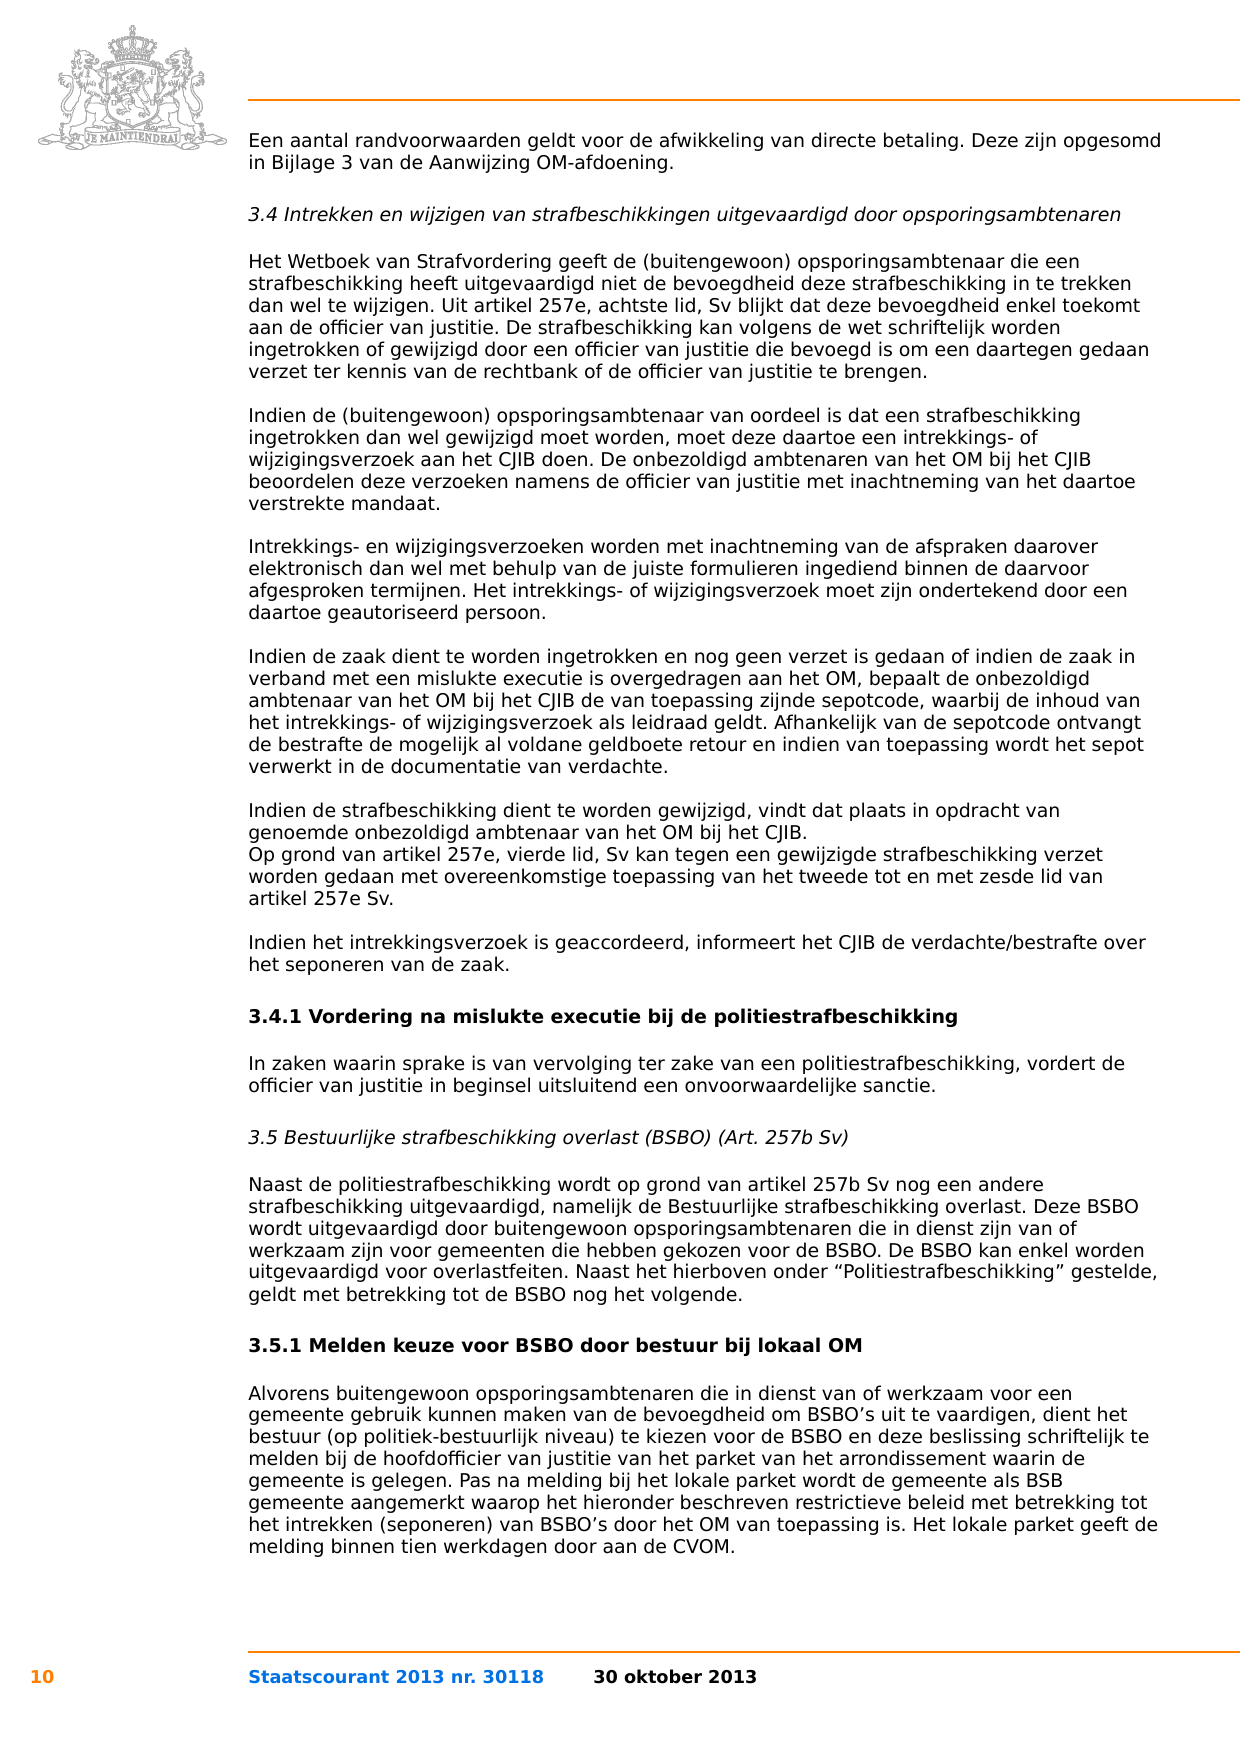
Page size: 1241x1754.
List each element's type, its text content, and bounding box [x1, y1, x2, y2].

text Indien de zaak dient te worden ingetrokken en nog geen verzet is gedaan of indien de zaak in verband met een mislukte executie is overgedragen aan het OM, bepaalt de onbezoldigd ambtenaar van het OM bij het CJIB de van toepassing zijnde sepotcode, waarbij de inhoud van het intrekkings- of wijzigingsverzoek als leidraad geldt. Afhankelijk van de sepotcode ontvangt de bestrafte de mogelijk al voldane geldboete retour en indien van toepassing wordt het sepot verwerkt in de documentatie van verdachte. [248, 646, 1163, 778]
subtitle 3.4.1 Vordering na mislukte executie bij de politiestrafbeschikking [248, 1006, 1163, 1028]
text Indien de (buitengewoon) opsporingsambtenaar van oordeel is dat een strafbeschikking ingetrokken dan wel gewijzigd moet worden, moet deze daartoe een intrekkings- of wijzigingsverzoek aan het CJIB doen. De onbezoldigd ambtenaren van het OM bij het CJIB beoordelen deze verzoeken namens de officier van justitie met inachtneming van het daartoe verstrekte mandaat. [248, 404, 1163, 514]
subtitle 3.4 Intrekken en wijzigen van strafbeschikkingen uitgevaardigd door opsporingsambtenaren [248, 204, 1163, 226]
subtitle 3.5.1 Melden keuze voor BSBO door bestuur bij lokaal OM [248, 1335, 1163, 1357]
text Intrekkings- en wijzigingsverzoeken worden met inachtneming van de afspraken daarover elektronisch dan wel met behulp van de juiste formulieren ingediend binnen de daarvoor afgesproken termijnen. Het intrekkings- of wijzigingsverzoek moet zijn ondertekend door een daartoe geautoriseerd persoon. [248, 536, 1163, 624]
text Indien het intrekkingsverzoek is geaccordeerd, informeert het CJIB de verdachte/bestrafte over het seponeren van de zaak. [248, 932, 1163, 976]
picture [38, 25, 227, 150]
text Indien de strafbeschikking dient te worden gewijzigd, vindt dat plaats in opdracht van genoemde onbezoldigd ambtenaar van het OM bij het CJIB. [248, 800, 1163, 844]
text Het Wetboek van Strafvordering geeft de (buitengewoon) opsporingsambtenaar die een strafbeschikking heeft uitgevaardigd niet de bevoegdheid deze strafbeschikking in te trekken dan wel te wijzigen. Uit artikel 257e, achtste lid, Sv blijkt dat deze bevoegdheid enkel toekomt aan de officier van justitie. De strafbeschikking kan volgens de wet schriftelijk worden ingetrokken of gewijzigd door een officier van justitie die bevoegd is om een daartegen gedaan verzet ter kennis van de rechtbank of de officier van justitie te brengen. [248, 251, 1163, 383]
text Een aantal randvoorwaarden geldt voor de afwikkeling van directe betaling. Deze zijn opgesomd in Bijlage 3 van de Aanwijzing OM-afdoening. [248, 130, 1163, 174]
subtitle 3.5 Bestuurlijke strafbeschikking overlast (BSBO) (Art. 257b Sv) [248, 1127, 1163, 1148]
text In zaken waarin sprake is van vervolging ter zake van een politiestrafbeschikking, vordert de officier van justitie in beginsel uitsluitend een onvoorwaardelijke sanctie. [248, 1053, 1163, 1097]
text Alvorens buitengewoon opsporingsambtenaren die in dienst van of werkzaam voor een gemeente gebruik kunnen maken van de bevoegdheid om BSBO’s uit te vaardigen, dient het bestuur (op politiek-bestuurlijk niveau) te kiezen voor de BSBO en deze beslissing schriftelijk te melden bij de hoofdofficier van justitie van het parket van het arrondissement waarin de gemeente is gelegen. Pas na melding bij het lokale parket wordt de gemeente als BSB gemeente aangemerkt waarop het hieronder beschreven restrictieve beleid met betrekking tot het intrekken (seponeren) van BSBO’s door het OM van toepassing is. Het lokale parket geeft de melding binnen tien werkdagen door aan de CVOM. [248, 1382, 1163, 1558]
text Op grond van artikel 257e, vierde lid, Sv kan tegen een gewijzigde strafbeschikking verzet worden gedaan met overeenkomstige toepassing van het tweede tot en met zesde lid van artikel 257e Sv. [248, 844, 1163, 910]
text Naast de politiestrafbeschikking wordt op grond van artikel 257b Sv nog een andere strafbeschikking uitgevaardigd, namelijk de Bestuurlijke strafbeschikking overlast. Deze BSBO wordt uitgevaardigd door buitengewoon opsporingsambtenaren die in dienst zijn van of werkzaam zijn voor gemeenten die hebben gekozen voor de BSBO. De BSBO kan enkel worden uitgevaardigd voor overlastfeiten. Naast het hierboven onder “Politiestrafbeschikking” gestelde, geldt met betrekking tot de BSBO nog het volgende. [248, 1173, 1163, 1305]
